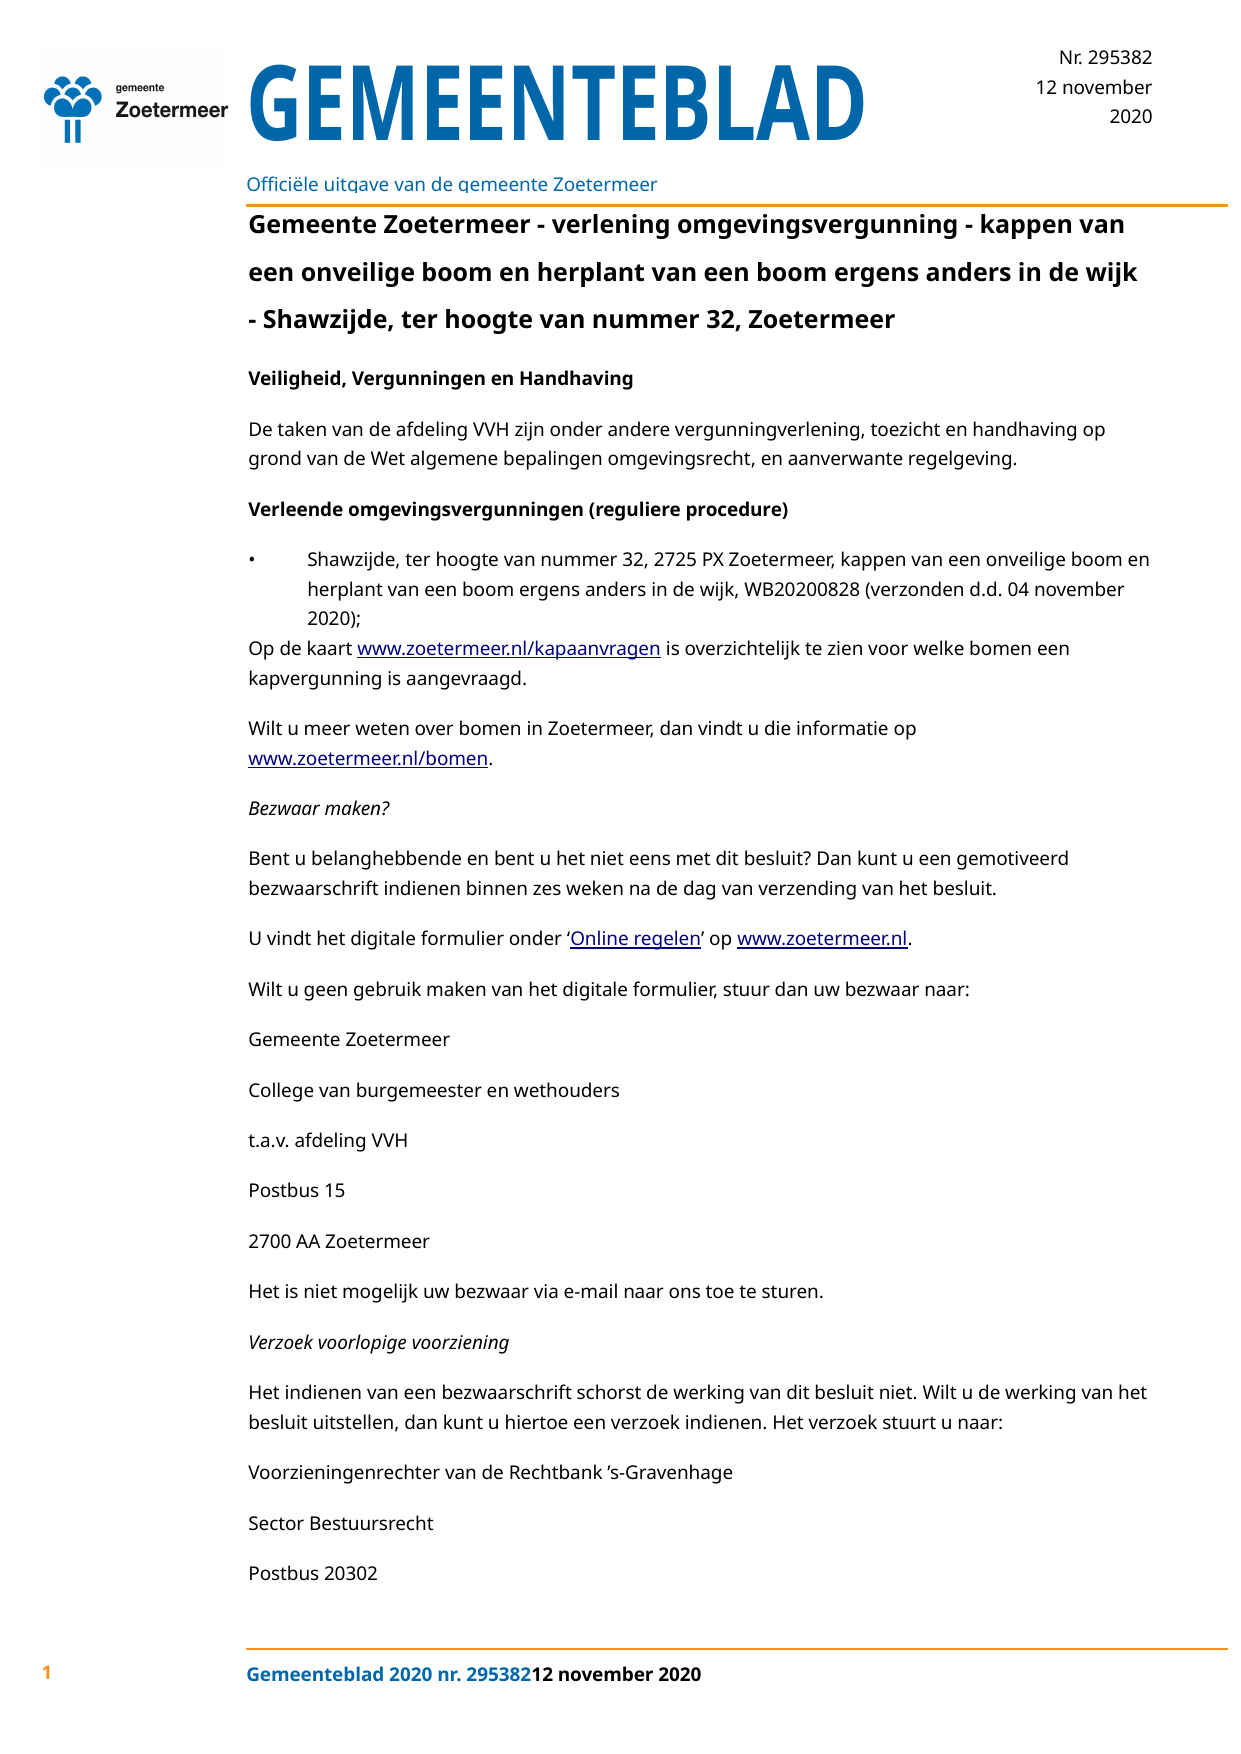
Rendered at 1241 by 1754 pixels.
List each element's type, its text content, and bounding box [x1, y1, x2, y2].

text Het is niet mogelijk uw bezwaar via e-mail naar ons toe te sturen. [248, 1278, 1152, 1304]
text College van burgemeester en wethouders [248, 1077, 1152, 1102]
text Postbus 15 [248, 1178, 1152, 1203]
text Op de kaart www.zoetermeer.nl/kapaanvragen is overzichtelijk te zien voor welke bomen een kapvergunning is aangevraagd. [248, 635, 1152, 690]
text Postbus 20302 [248, 1560, 1152, 1586]
text Wilt u meer weten over bomen in Zoetermeer, dan vindt u die informatie op www.zoetermeer.nl/bomen. [248, 715, 1152, 770]
text De taken van de afdeling VVH zijn onder andere vergunningverlening, toezicht en handhaving op grond van de Wet algemene bepalingen omgevingsrecht, en aanverwante regelgeving. [248, 416, 1152, 471]
text Verzoek voorlopige voorziening [248, 1329, 1152, 1354]
text Gemeente Zoetermeer - verlening omgevingsvergunning - kappen van een onveilige boom en herplant van een boom ergens anders in de wijk - Shawzijde, ter hoogte van nummer 32, Zoetermeer [248, 207, 1152, 336]
picture [41, 47, 231, 172]
text Voorzieningenrechter van de Rechtbank ’s-Gravenhage [248, 1459, 1152, 1485]
list Shawzijde, ter hoogte van nummer 32, 2725 PX Zoetermeer, kappen van een onveilige boom en herplant van een boom ergens anders in de wijk, WB20200828 (verzonden d.d. 04 november 2020); [248, 546, 1152, 631]
text t.a.v. afdeling VVH [248, 1127, 1152, 1153]
text Gemeente Zoetermeer [248, 1026, 1152, 1052]
text U vindt het digitale formulier onder ‘Online regelen’ op www.zoetermeer.nl. [248, 926, 1152, 951]
text 2700 AA Zoetermeer [248, 1228, 1152, 1254]
text Bezwaar maken? [248, 795, 1152, 821]
text Veiligheid, Vergunningen en Handhaving [248, 366, 1152, 391]
text Verleende omgevingsvergunningen (reguliere procedure) [248, 496, 1152, 522]
text Bent u belanghebbende en bent u het niet eens met dit besluit? Dan kunt u een gemotiveerd bezwaarschrift indienen binnen zes weken na de dag van verzending van het besluit. [248, 846, 1152, 901]
text Wilt u geen gebruik maken van het digitale formulier, stuur dan uw bezwaar naar: [248, 976, 1152, 1002]
text Het indienen van een bezwaarschrift schorst de werking van dit besluit niet. Wilt u de werking van het besluit uitstellen, dan kunt u hiertoe een verzoek indienen. Het verzoek stuurt u naar: [248, 1379, 1152, 1434]
text Sector Bestuursrecht [248, 1510, 1152, 1535]
